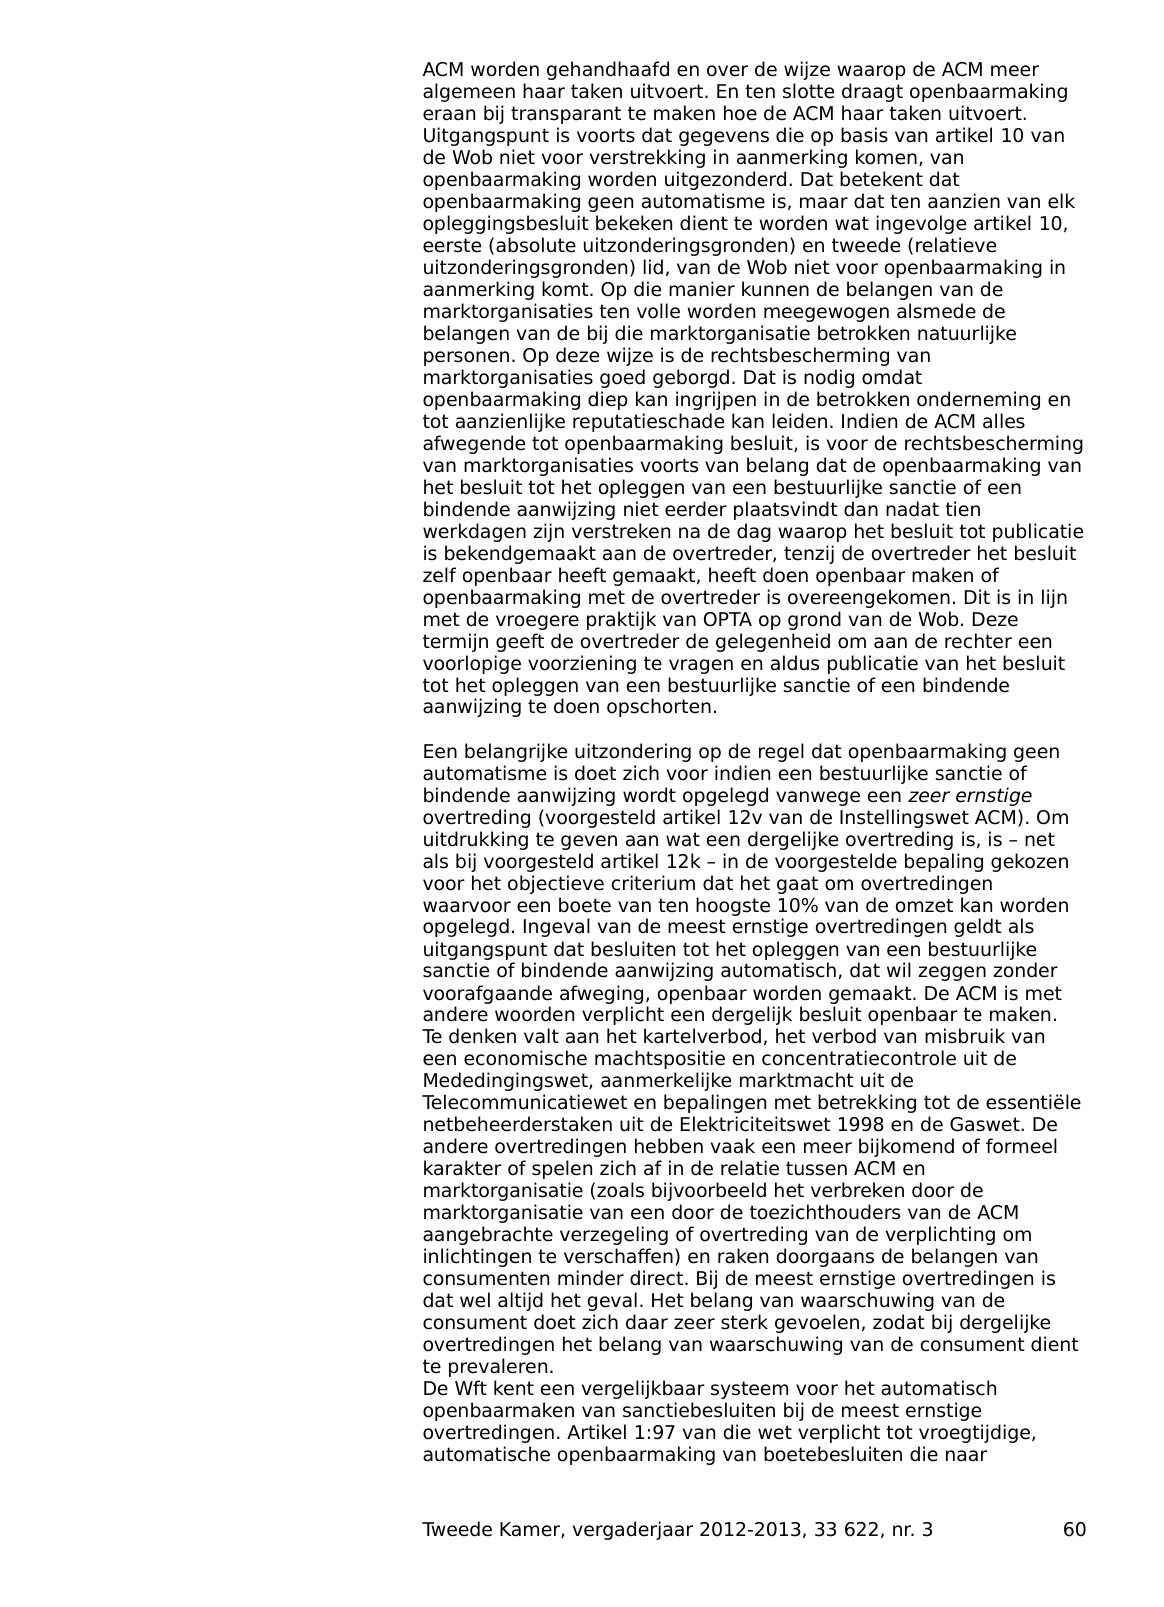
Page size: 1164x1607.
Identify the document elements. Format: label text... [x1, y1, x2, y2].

text ACM worden gehandhaafd en over de wijze waarop de ACM meer algemeen haar taken uitvoert. En ten slotte draagt openbaarmaking eraan bij transparant te maken hoe de ACM haar taken uitvoert. [422, 59, 1087, 125]
text Te denken valt aan het kartelverbod, het verbod van misbruik van een economische machtspositie en concentratiecontrole uit de Mededingingswet, aanmerkelijke marktmacht uit de Telecommunicatiewet en bepalingen met betrekking tot de essentiële netbeheerderstaken uit de Elektriciteitswet 1998 en de Gaswet. De andere overtredingen hebben vaak een meer bijkomend of formeel karakter of spelen zich af in de relatie tussen ACM en marktorganisatie (zoals bijvoorbeeld het verbreken door de marktorganisatie van een door de toezichthouders van de ACM aangebrachte verzegeling of overtreding van de verplichting om inlichtingen te verschaffen) en raken doorgaans de belangen van consumenten minder direct. Bij de meest ernstige overtredingen is dat wel altijd het geval. Het belang van waarschuwing van de consument doet zich daar zeer sterk gevoelen, zodat bij dergelijke overtredingen het belang van waarschuwing van de consument dient te prevaleren. [422, 1026, 1087, 1378]
text Uitgangspunt is voorts dat gegevens die op basis van artikel 10 van de Wob niet voor verstrekking in aanmerking komen, van openbaarmaking worden uitgezonderd. Dat betekent dat openbaarmaking geen automatisme is, maar dat ten aanzien van elk opleggingsbesluit bekeken dient te worden wat ingevolge artikel 10, eerste (absolute uitzonderingsgronden) en tweede (relatieve uitzonderingsgronden) lid, van de Wob niet voor openbaarmaking in aanmerking komt. Op die manier kunnen de belangen van de marktorganisaties ten volle worden meegewogen alsmede de belangen van de bij die marktorganisatie betrokken natuurlijke personen. Op deze wijze is de rechtsbescherming van marktorganisaties goed geborgd. Dat is nodig omdat openbaarmaking diep kan ingrijpen in de betrokken onderneming en tot aanzienlijke reputatieschade kan leiden. Indien de ACM alles afwegende tot openbaarmaking besluit, is voor de rechtsbescherming van marktorganisaties voorts van belang dat de openbaarmaking van het besluit tot het opleggen van een bestuurlijke sanctie of een bindende aanwijzing niet eerder plaatsvindt dan nadat tien werkdagen zijn verstreken na de dag waarop het besluit tot publicatie is bekendgemaakt aan de overtreder, tenzij de overtreder het besluit zelf openbaar heeft gemaakt, heeft doen openbaar maken of openbaarmaking met de overtreder is overeengekomen. Dit is in lijn met de vroegere praktijk van OPTA op grond van de Wob. Deze termijn geeft de overtreder de gelegenheid om aan de rechter een voorlopige voorziening te vragen en aldus publicatie van het besluit tot het opleggen van een bestuurlijke sanctie of een bindende aanwijzing te doen opschorten. [422, 125, 1087, 718]
text Een belangrijke uitzondering op de regel dat openbaarmaking geen automatisme is doet zich voor indien een bestuurlijke sanctie of bindende aanwijzing wordt opgelegd vanwege een zeer ernstige overtreding (voorgesteld artikel 12v van de Instellingswet ACM). Om uitdrukking te geven aan wat een dergelijke overtreding is, is – net als bij voorgesteld artikel 12k – in de voorgestelde bepaling gekozen voor het objectieve criterium dat het gaat om overtredingen waarvoor een boete van ten hoogste 10% van de omzet kan worden opgelegd. Ingeval van de meest ernstige overtredingen geldt als uitgangspunt dat besluiten tot het opleggen van een bestuurlijke sanctie of bindende aanwijzing automatisch, dat wil zeggen zonder voorafgaande afweging, openbaar worden gemaakt. De ACM is met andere woorden verplicht een dergelijk besluit openbaar te maken. [422, 741, 1087, 1026]
text De Wft kent een vergelijkbaar systeem voor het automatisch openbaarmaken van sanctiebesluiten bij de meest ernstige overtredingen. Artikel 1:97 van die wet verplicht tot vroegtijdige, automatische openbaarmaking van boetebesluiten die naar [422, 1378, 1087, 1466]
